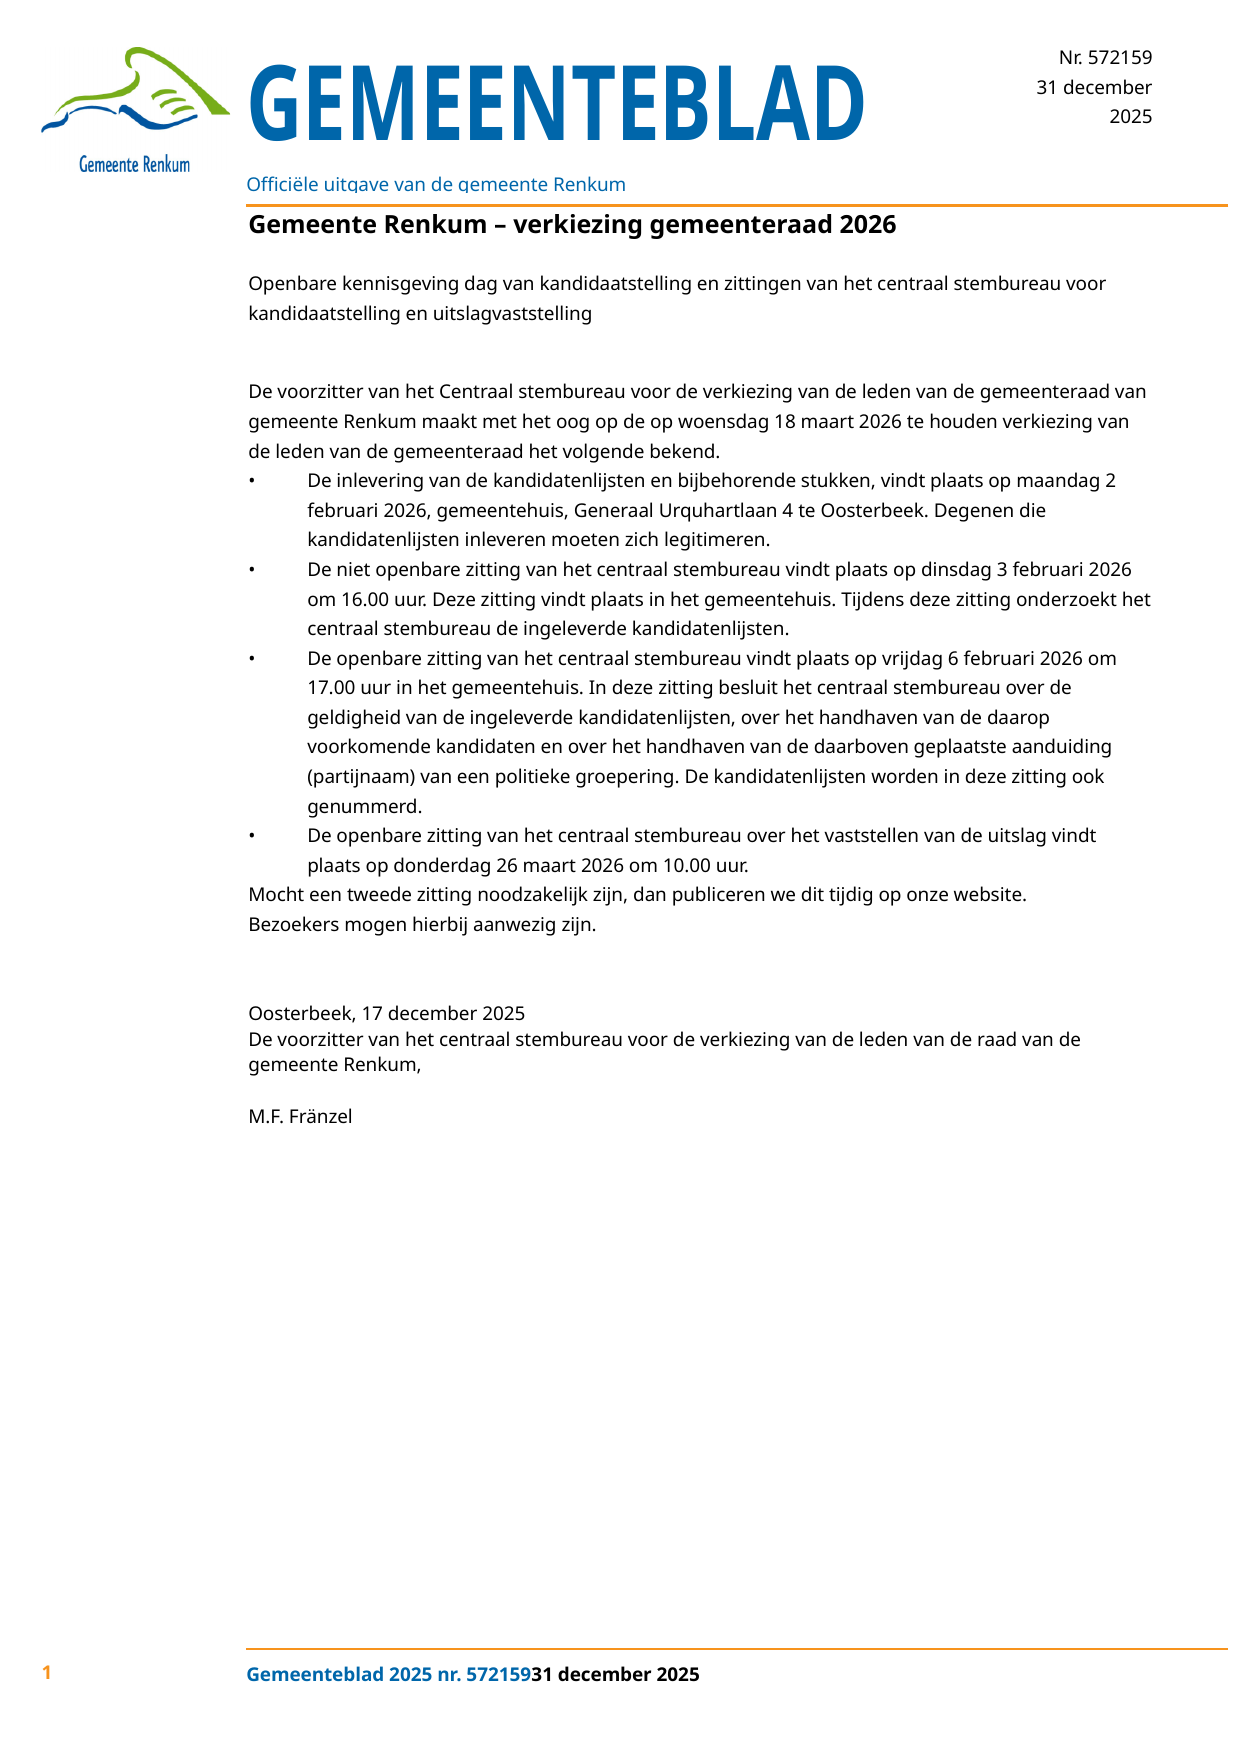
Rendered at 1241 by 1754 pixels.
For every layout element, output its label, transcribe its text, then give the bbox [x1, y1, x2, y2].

list De inlevering van de kandidatenlijsten en bijbehorende stukken, vindt plaats op maandag 2 februari 2026, gemeentehuis, Generaal Urquhartlaan 4 te Oosterbeek. Degenen die kandidatenlijsten inleveren moeten zich legitimeren. [248, 467, 1152, 552]
text Gemeente Renkum – verkiezing gemeenteraad 2026 [248, 207, 1152, 241]
list De openbare zitting van het centraal stembureau vindt plaats op vrijdag 6 februari 2026 om 17.00 uur in het gemeentehuis. In deze zitting besluit het centraal stembureau over de geldigheid van de ingeleverde kandidatenlijsten, over het handhaven van de daarop voorkomende kandidaten en over het handhaven van de daarboven geplaatste aanduiding (partijnaam) van een politieke groepering. De kandidatenlijsten worden in deze zitting ook genummerd. [248, 645, 1152, 819]
text M.F. Fränzel [248, 1103, 1152, 1129]
text Openbare kennisgeving dag van kandidaatstelling en zittingen van het centraal stembureau voor kandidaatstelling en uitslagvaststelling [248, 270, 1152, 326]
text Bezoekers mogen hierbij aanwezig zijn. [248, 911, 1152, 937]
text Oosterbeek, 17 december 2025 [248, 1000, 1152, 1026]
picture [41, 47, 231, 172]
text Mocht een tweede zitting noodzakelijk zijn, dan publiceren we dit tijdig op onze website. [248, 882, 1152, 907]
list De openbare zitting van het centraal stembureau over het vaststellen van de uitslag vindt plaats op donderdag 26 maart 2026 om 10.00 uur. [248, 822, 1152, 878]
list De niet openbare zitting van het centraal stembureau vindt plaats op dinsdag 3 februari 2026 om 16.00 uur. Deze zitting vindt plaats in het gemeentehuis. Tijdens deze zitting onderzoekt het centraal stembureau de ingeleverde kandidatenlijsten. [248, 556, 1152, 641]
text De voorzitter van het centraal stembureau voor de verkiezing van de leden van de raad van de gemeente Renkum, [248, 1026, 1152, 1077]
text De voorzitter van het Centraal stembureau voor de verkiezing van de leden van de gemeenteraad van gemeente Renkum maakt met het oog op de op woensdag 18 maart 2026 te houden verkiezing van de leden van de gemeenteraad het volgende bekend. [248, 379, 1152, 464]
